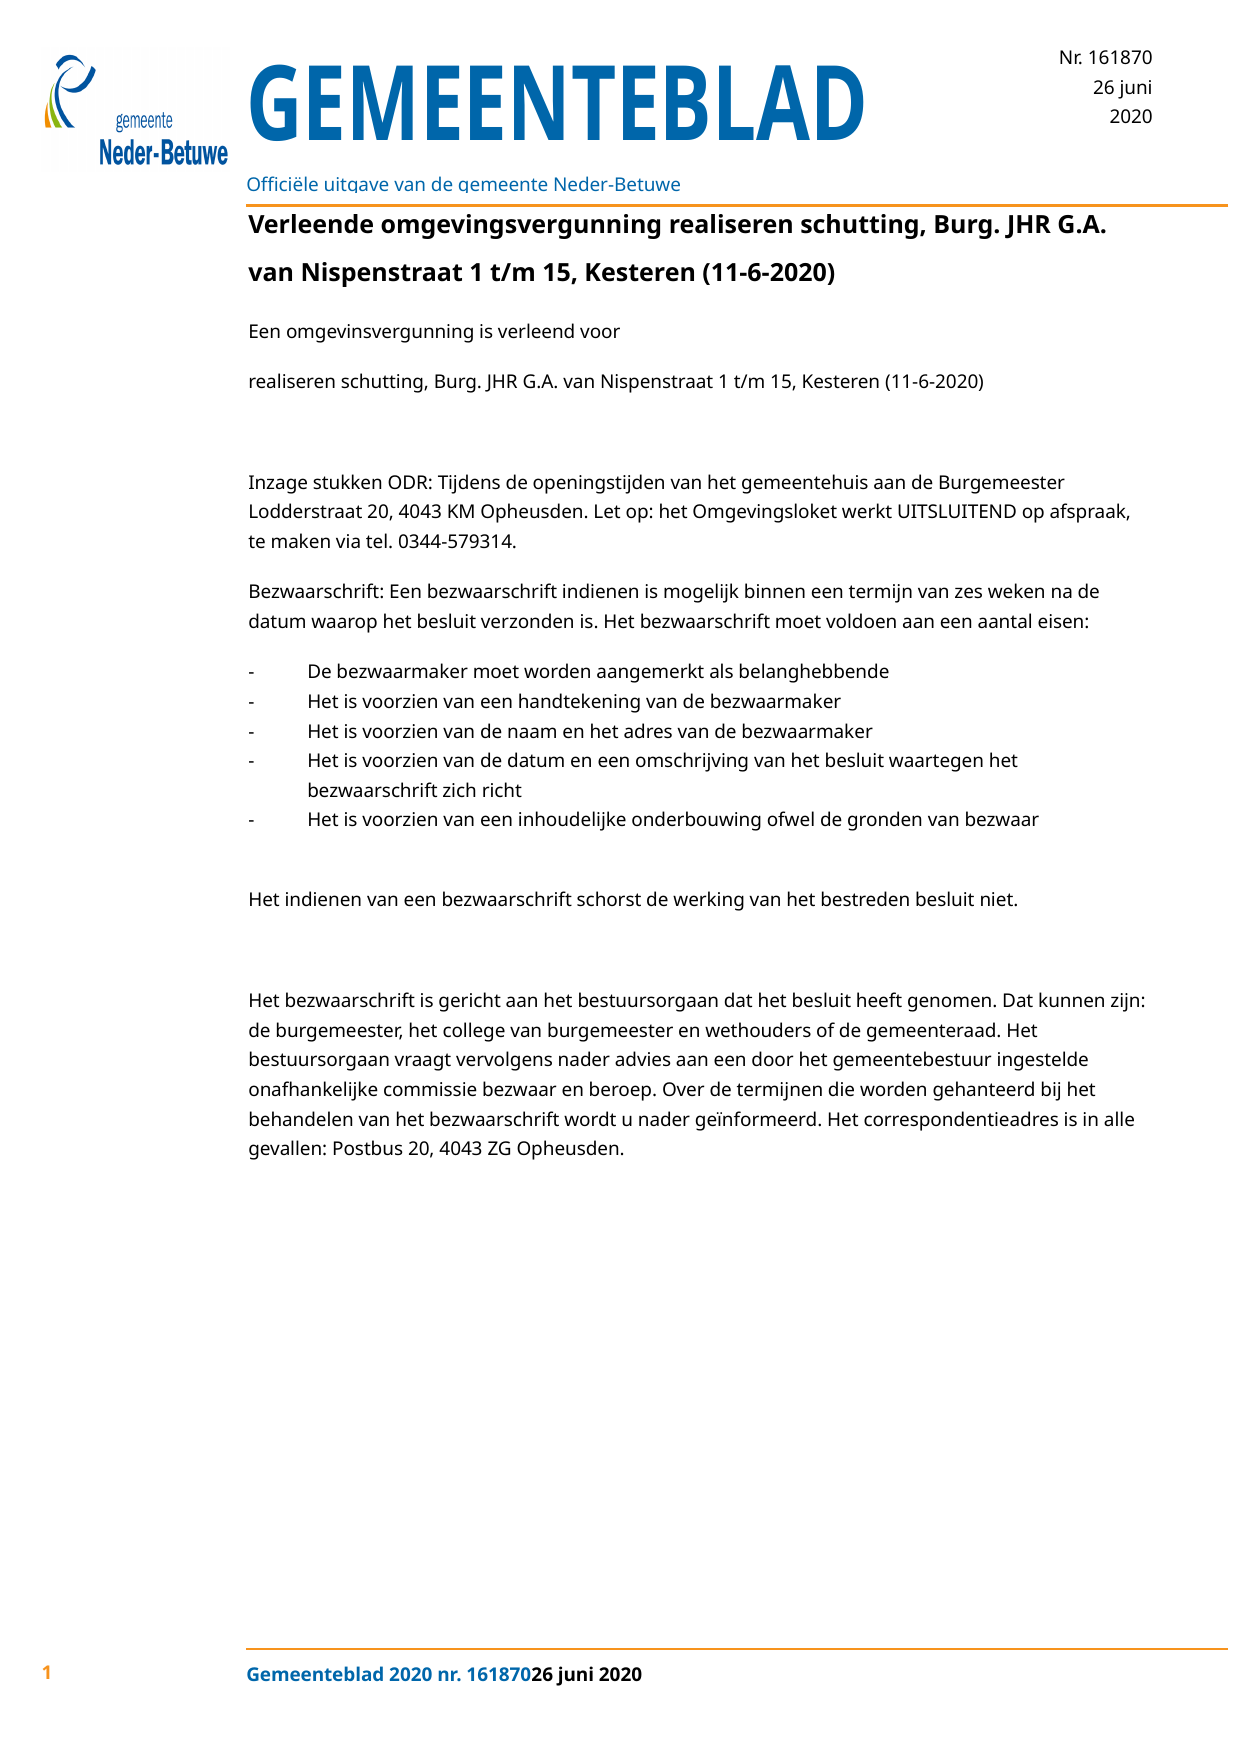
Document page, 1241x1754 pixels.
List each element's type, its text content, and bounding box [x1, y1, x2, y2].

list Het is voorzien van de naam en het adres van de bezwaarmaker [248, 718, 1152, 744]
text Een omgevinsvergunning is verleend voor [248, 318, 1152, 344]
text Bezwaarschrift: Een bezwaarschrift indienen is mogelijk binnen een termijn van zes weken na de datum waarop het besluit verzonden is. Het bezwaarschrift moet voldoen aan een aantal eisen: [248, 579, 1152, 634]
text realiseren schutting, Burg. JHR G.A. van Nispenstraat 1 t/m 15, Kesteren (11-6-2020) [248, 368, 1152, 394]
list Het is voorzien van een inhoudelijke onderbouwing ofwel de gronden van bezwaar [248, 807, 1152, 832]
list De bezwaarmaker moet worden aangemerkt als belanghebbende [248, 659, 1152, 684]
text Inzage stukken ODR: Tijdens de openingstijden van het gemeentehuis aan de Burgemeester Lodderstraat 20, 4043 KM Opheusden. Let op: het Omgevingsloket werkt UITSLUITEND op afspraak, te maken via tel. 0344-579314. [248, 469, 1152, 554]
list Het is voorzien van een handtekening van de bezwaarmaker [248, 688, 1152, 714]
text Verleende omgevingsvergunning realiseren schutting, Burg. JHR G.A. van Nispenstraat 1 t/m 15, Kesteren (11-6-2020) [248, 207, 1152, 288]
list Het is voorzien van de datum en een omschrijving van het besluit waartegen het bezwaarschrift zich richt [248, 747, 1152, 803]
text Het indienen van een bezwaarschrift schorst de werking van het bestreden besluit niet. [248, 887, 1152, 912]
picture [41, 47, 231, 172]
text Het bezwaarschrift is gericht aan het bestuursorgaan dat het besluit heeft genomen. Dat kunnen zijn: de burgemeester, het college van burgemeester en wethouders of de gemeenteraad. Het bestuursorgaan vraagt vervolgens nader advies aan een door het gemeentebestuur ingestelde onafhankelijke commissie bezwaar en beroep. Over de termijnen die worden gehanteerd bij het behandelen van het bezwaarschrift wordt u nader geïnformeerd. Het correspondentieadres is in alle gevallen: Postbus 20, 4043 ZG Opheusden. [248, 987, 1152, 1161]
